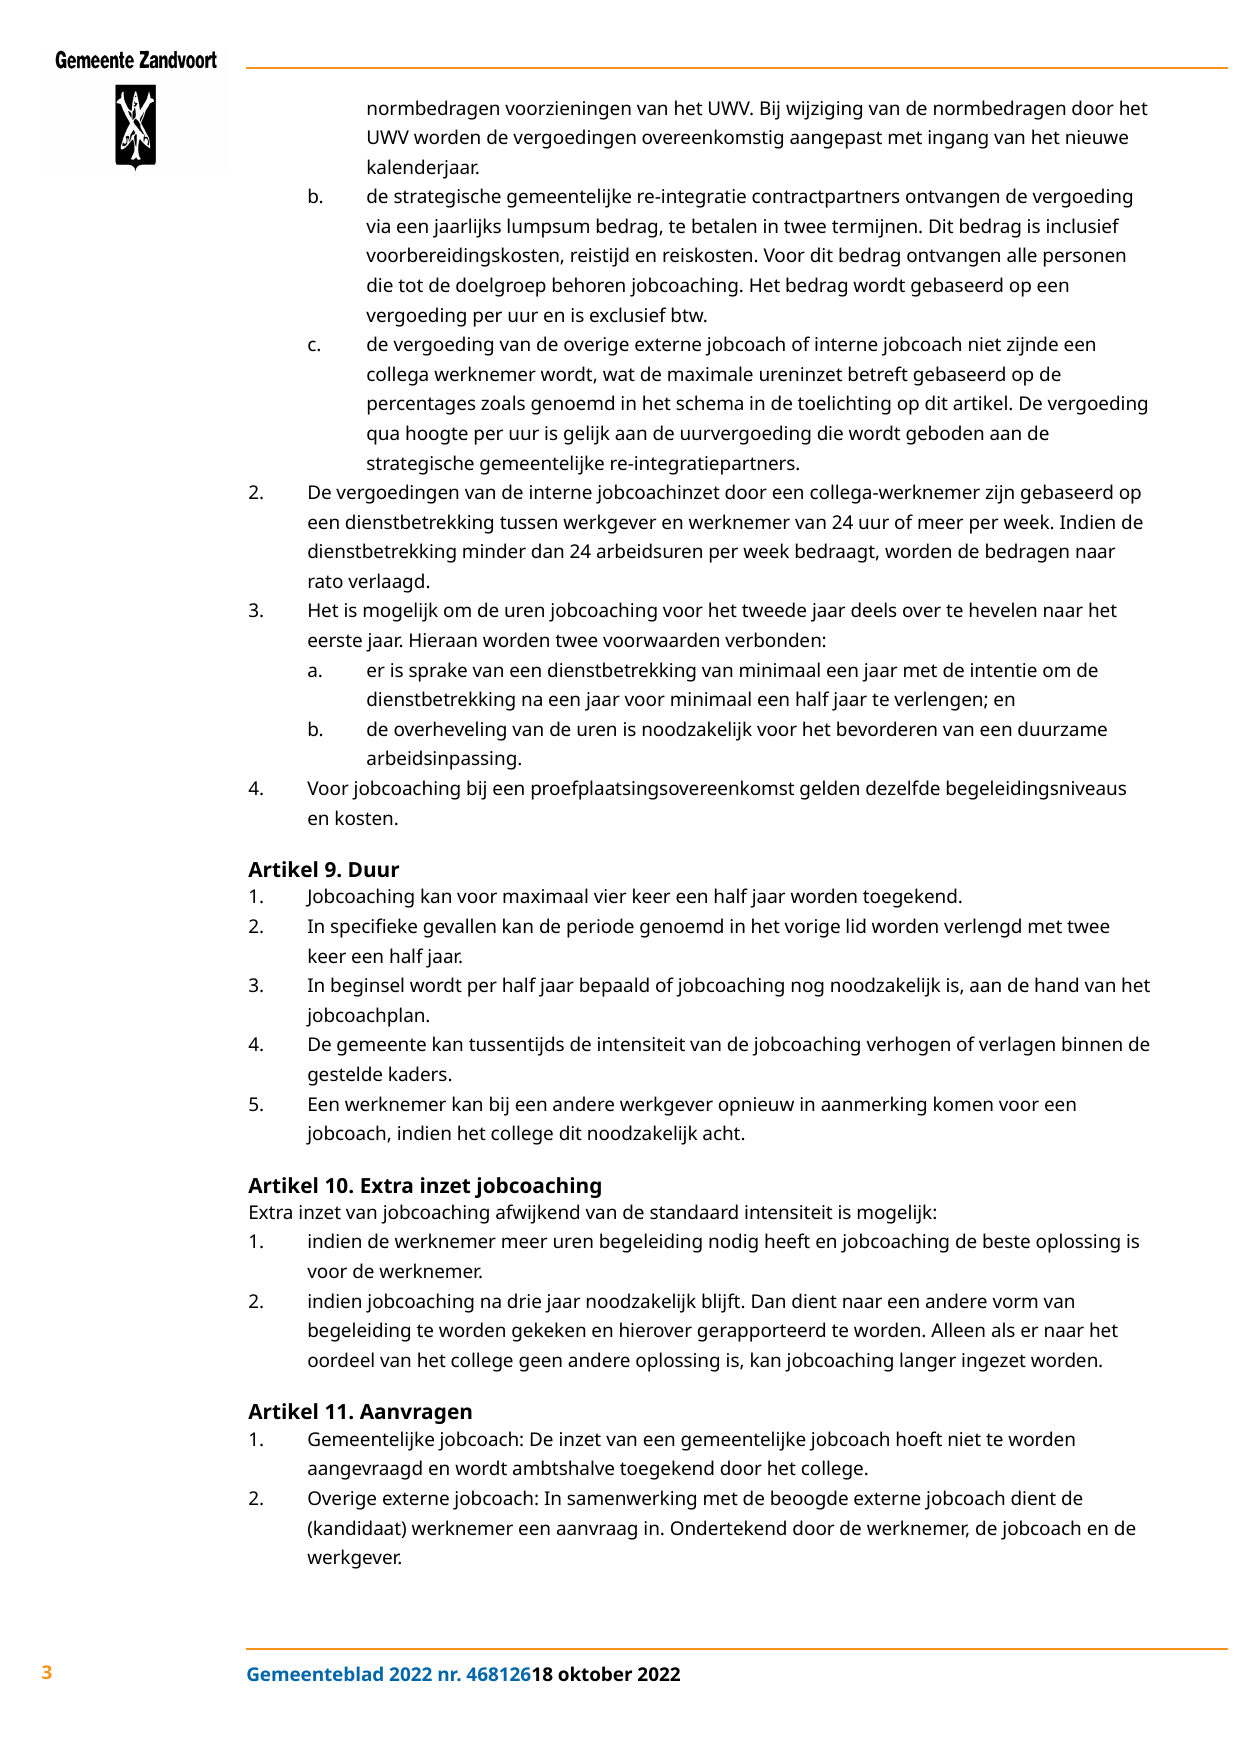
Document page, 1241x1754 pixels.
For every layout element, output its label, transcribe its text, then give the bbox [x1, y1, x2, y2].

list de strategische gemeentelijke re-integratie contractpartners ontvangen de vergoeding via een jaarlijks lumpsum bedrag, te betalen in twee termijnen. Dit bedrag is inclusief voorbereidingskosten, reistijd en reiskosten. Voor dit bedrag ontvangen alle personen die tot de doelgroep behoren jobcoaching. Het bedrag wordt gebaseerd op een vergoeding per uur en is exclusief btw. [307, 183, 1152, 328]
text Artikel 10. Extra inzet jobcoaching [248, 1171, 1152, 1199]
list de overheveling van de uren is noodzakelijk voor het bevorderen van een duurzame arbeidsinpassing. [307, 716, 1152, 771]
picture [41, 47, 231, 172]
list De vergoedingen van de interne jobcoachinzet door een collega-werknemer zijn gebaseerd op een dienstbetrekking tussen werkgever en werknemer van 24 uur of meer per week. Indien de dienstbetrekking minder dan 24 arbeidsuren per week bedraagt, worden de bedragen naar rato verlaagd. [248, 479, 1152, 594]
list Overige externe jobcoach: In samenwerking met de beoogde externe jobcoach dient de (kandidaat) werknemer een aanvraag in. Ondertekend door de werknemer, de jobcoach en de werkgever. [248, 1485, 1152, 1570]
list Gemeentelijke jobcoach: De inzet van een gemeentelijke jobcoach hoeft niet te worden aangevraagd en wordt ambtshalve toegekend door het college. [248, 1426, 1152, 1481]
list normbedragen voorzieningen van het UWV. Bij wijziging van de normbedragen door het UWV worden de vergoedingen overeenkomstig aangepast met ingang van het nieuwe kalenderjaar. [307, 95, 1152, 180]
list Een werknemer kan bij een andere werkgever opnieuw in aanmerking komen voor een jobcoach, indien het college dit noodzakelijk acht. [248, 1091, 1152, 1146]
text Artikel 11. Aanvragen [248, 1397, 1152, 1426]
list De gemeente kan tussentijds de intensiteit van de jobcoaching verhogen of verlagen binnen de gestelde kaders. [248, 1032, 1152, 1087]
list Jobcoaching kan voor maximaal vier keer een half jaar worden toegekend. [248, 884, 1152, 909]
text Extra inzet van jobcoaching afwijkend van de standaard intensiteit is mogelijk: [248, 1199, 1152, 1225]
list Het is mogelijk om de uren jobcoaching voor het tweede jaar deels over te hevelen naar het eerste jaar. Hieraan worden twee voorwaarden verbonden: [248, 598, 1152, 653]
list er is sprake van een dienstbetrekking van minimaal een jaar met de intentie om de dienstbetrekking na een jaar voor minimaal een half jaar te verlengen; en [307, 657, 1152, 712]
list In specifieke gevallen kan de periode genoemd in het vorige lid worden verlengd met twee keer een half jaar. [248, 913, 1152, 968]
list indien de werknemer meer uren begeleiding nodig heeft en jobcoaching de beste oplossing is voor de werknemer. [248, 1229, 1152, 1284]
list Voor jobcoaching bij een proefplaatsingsovereenkomst gelden dezelfde begeleidingsniveaus en kosten. [248, 775, 1152, 831]
list de vergoeding van de overige externe jobcoach of interne jobcoach niet zijnde een collega werknemer wordt, wat de maximale ureninzet betreft gebaseerd op de percentages zoals genoemd in het schema in de toelichting op dit artikel. De vergoeding qua hoogte per uur is gelijk aan de uurvergoeding die wordt geboden aan de strategische gemeentelijke re-integratiepartners. [307, 331, 1152, 476]
list indien jobcoaching na drie jaar noodzakelijk blijft. Dan dient naar een andere vorm van begeleiding te worden gekeken en hierover gerapporteerd te worden. Alleen als er naar het oordeel van het college geen andere oplossing is, kan jobcoaching langer ingezet worden. [248, 1288, 1152, 1373]
text Artikel 9. Duur [248, 855, 1152, 884]
list In beginsel wordt per half jaar bepaald of jobcoaching nog noodzakelijk is, aan de hand van het jobcoachplan. [248, 972, 1152, 1028]
